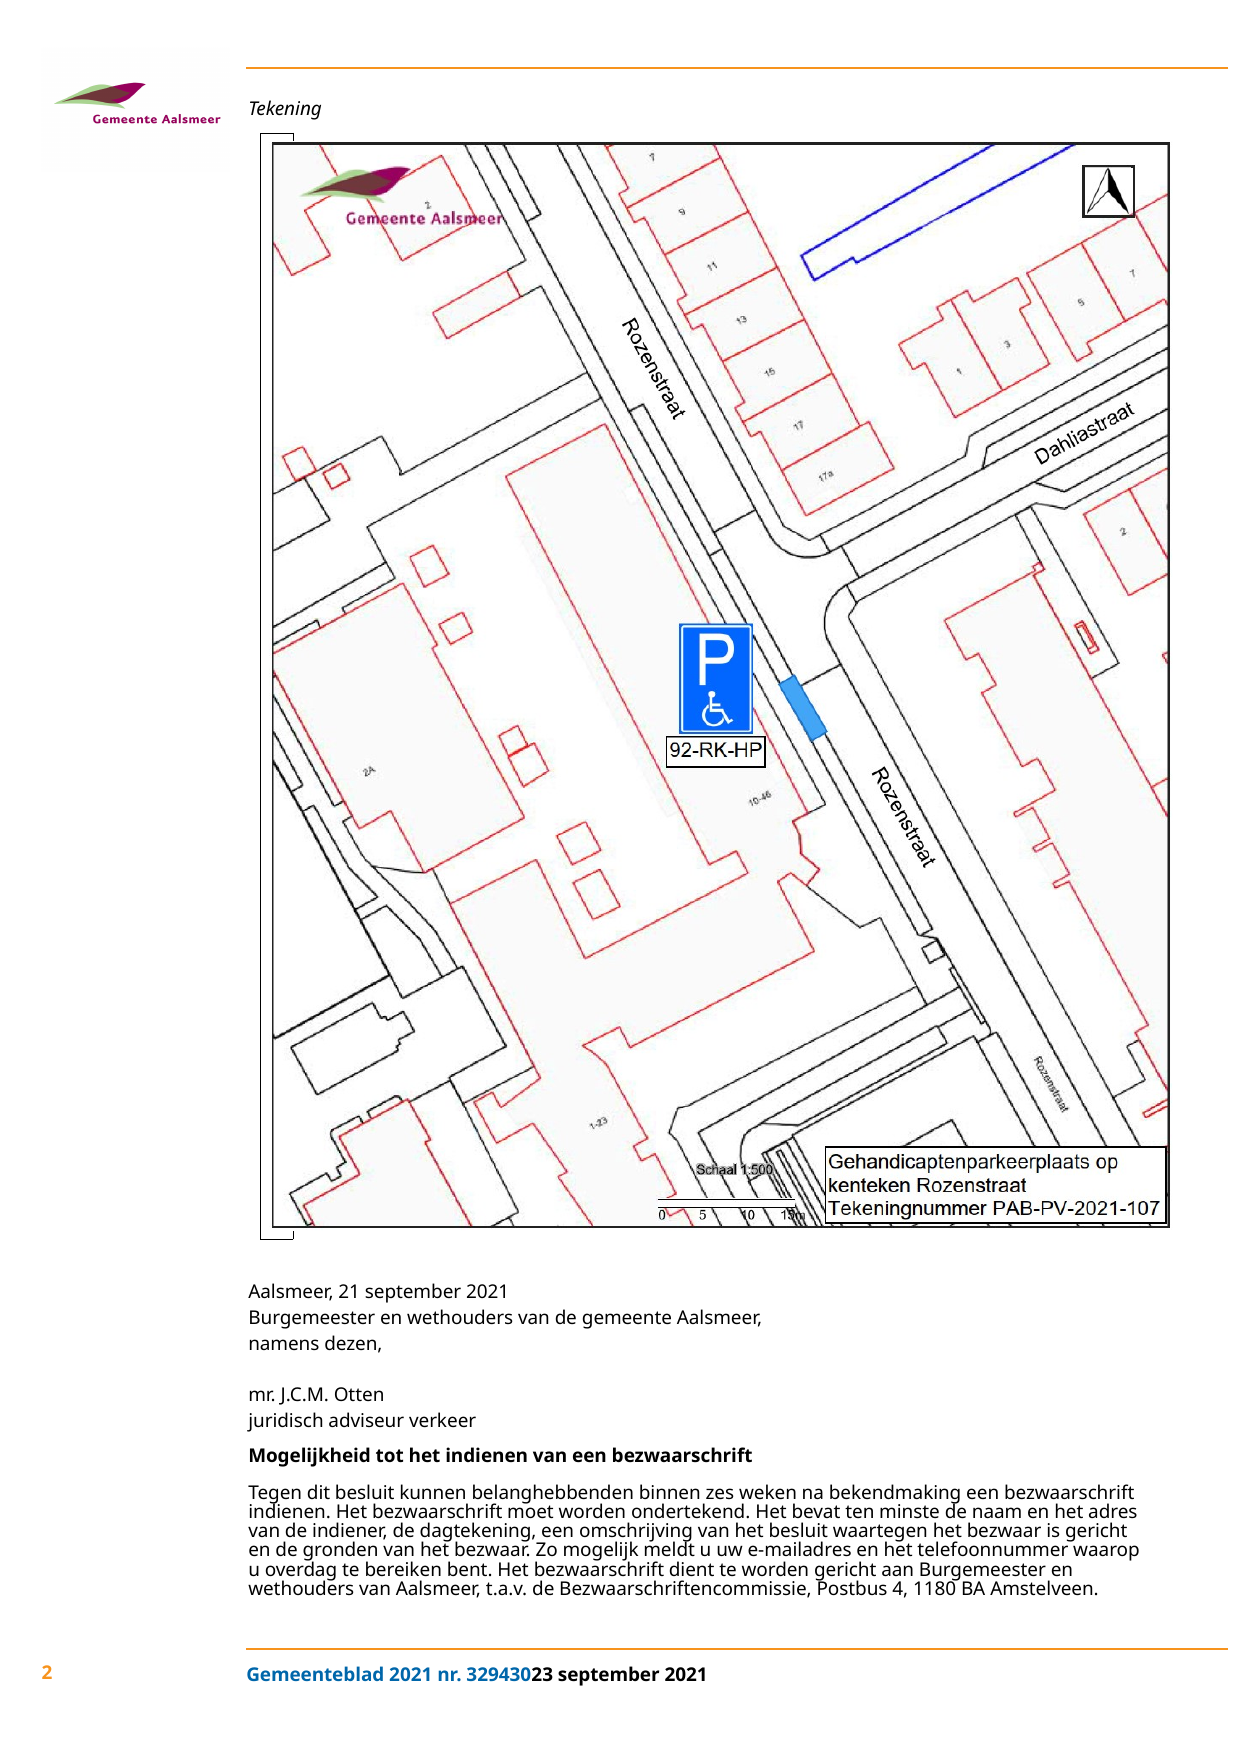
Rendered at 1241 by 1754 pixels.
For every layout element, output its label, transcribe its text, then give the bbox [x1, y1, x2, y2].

text Tegen dit besluit kunnen belanghebbenden binnen zes weken na bekendmaking een bezwaarschrift indienen. Het bezwaarschrift moet worden ondertekend. Het bevat ten minste de naam en het adres van de indiener, de dagtekening, een omschrijving van het besluit waartegen het bezwaar is gericht en de gronden van het bezwaar. Zo mogelijk meldt u uw e-mailadres en het telefoonnummer waarop u overdag te bereiken bent. Het bezwaarschrift dient te worden gericht aan Burgemeester en wethouders van Aalsmeer, t.a.v. de Bezwaarschriftencommissie, Postbus 4, 1180 BA Amstelveen. [248, 1484, 1152, 1599]
text Aalsmeer, 21 september 2021 [248, 1279, 1152, 1304]
text Mogelijkheid tot het indienen van een bezwaarschrift [248, 1447, 1152, 1466]
picture [41, 47, 231, 172]
text Burgemeester en wethouders van de gemeente Aalsmeer, [248, 1304, 1152, 1330]
text Tekening [248, 95, 1152, 121]
text mr. J.C.M. Otten [248, 1382, 1152, 1407]
text namens dezen, [248, 1330, 1152, 1356]
text juridisch adviseur verkeer [248, 1407, 1152, 1433]
picture [268, 141, 1173, 1231]
